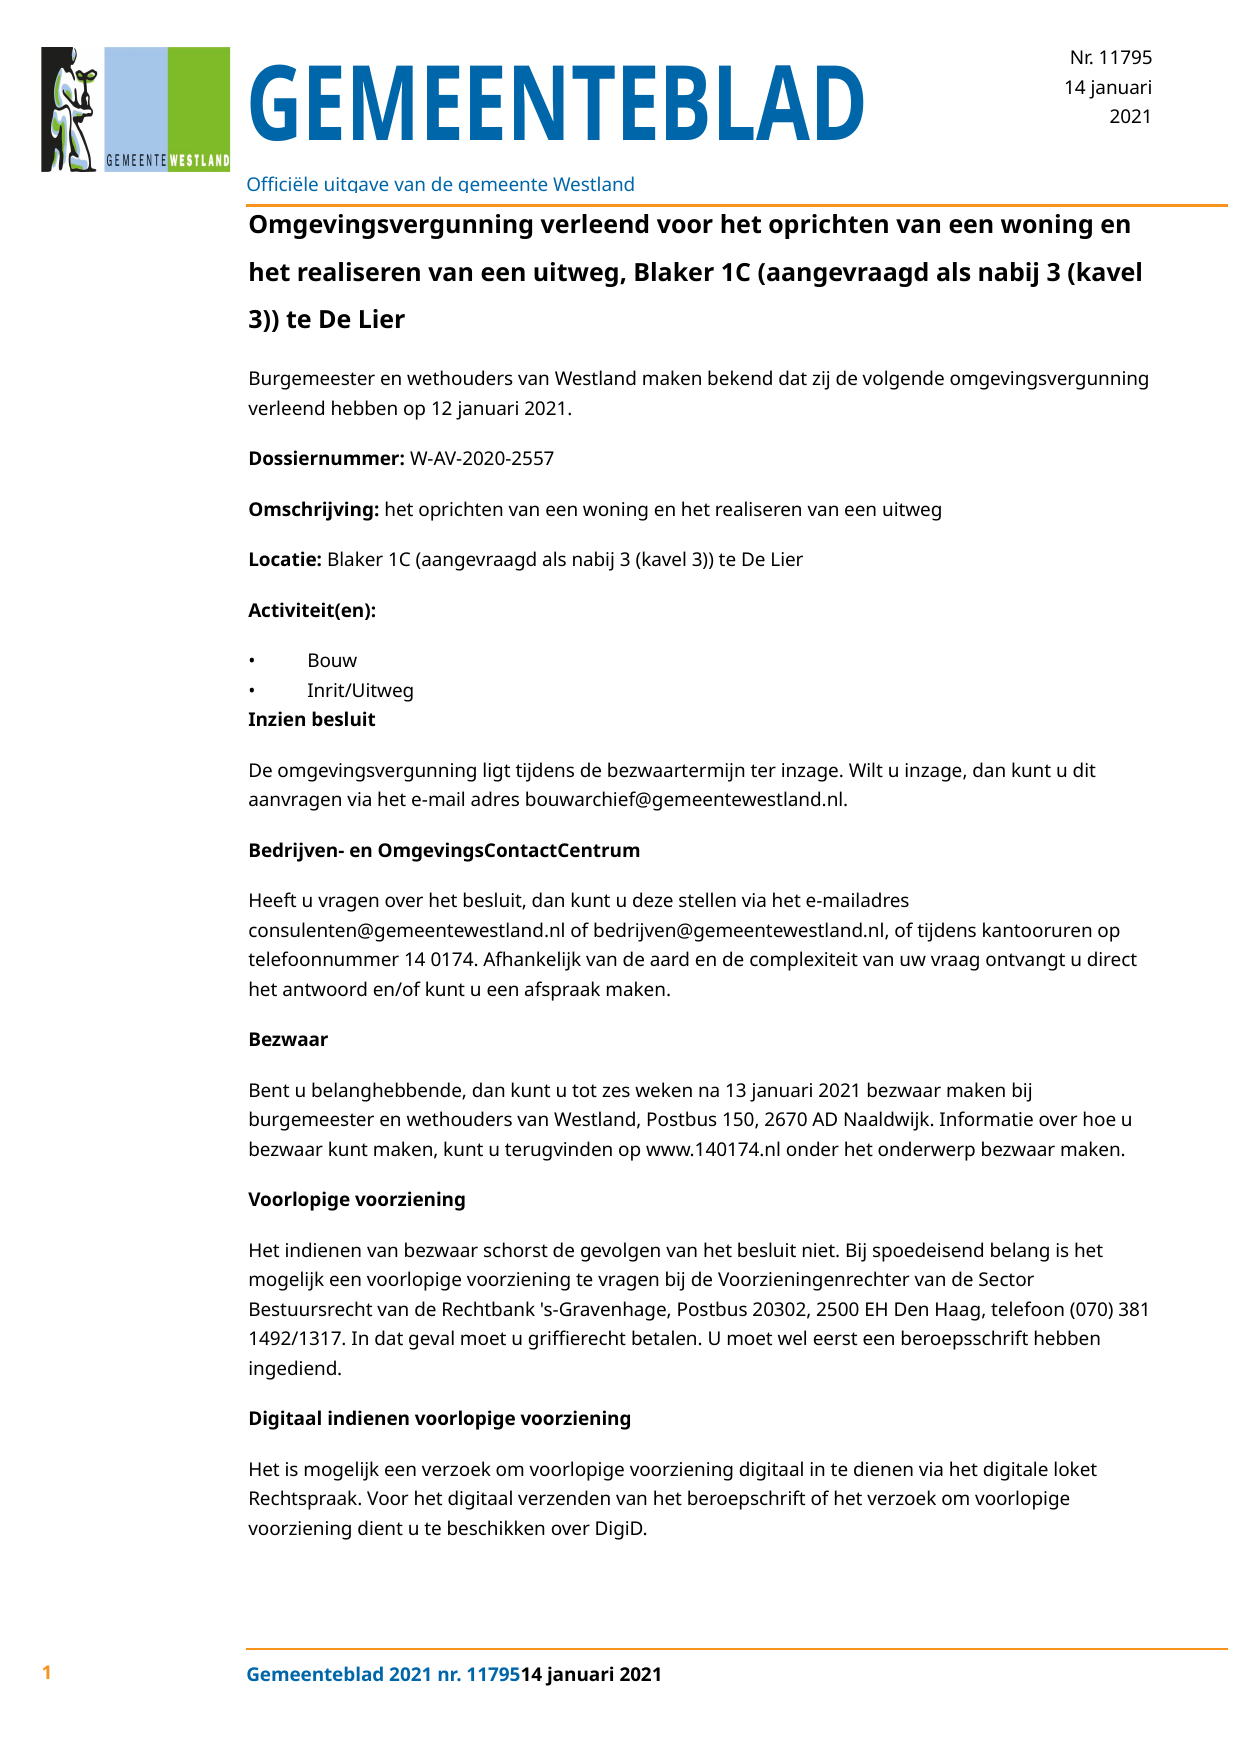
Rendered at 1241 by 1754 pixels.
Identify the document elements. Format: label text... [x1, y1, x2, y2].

text De omgevingsvergunning ligt tijdens de bezwaartermijn ter inzage. Wilt u inzage, dan kunt u dit aanvragen via het e-mail adres bouwarchief@gemeentewestland.nl. [248, 757, 1152, 812]
text Locatie: Blaker 1C (aangevraagd als nabij 3 (kavel 3)) te De Lier [248, 546, 1152, 572]
text Digitaal indienen voorlopige voorziening [248, 1406, 1152, 1431]
text Voorlopige voorziening [248, 1186, 1152, 1212]
text Heeft u vragen over het besluit, dan kunt u deze stellen via het e-mailadres consulenten@gemeentewestland.nl of bedrijven@gemeentewestland.nl, of tijdens kantooruren op telefoonnummer 14 0174. Afhankelijk van de aard en de complexiteit van uw vraag ontvangt u direct het antwoord en/of kunt u een afspraak maken. [248, 887, 1152, 1002]
text Inzien besluit [248, 706, 1152, 732]
list Inrit/Uitweg [248, 677, 1152, 702]
text Bezwaar [248, 1026, 1152, 1052]
text Bedrijven- en OmgevingsContactCentrum [248, 837, 1152, 862]
text Dossiernummer: W-AV-2020-2557 [248, 446, 1152, 471]
text Omgevingsvergunning verleend voor het oprichten van een woning en het realiseren van een uitweg, Blaker 1C (aangevraagd als nabij 3 (kavel 3)) te De Lier [248, 207, 1152, 336]
text Activiteit(en): [248, 597, 1152, 622]
text Burgemeester en wethouders van Westland maken bekend dat zij de volgende omgevingsvergunning verleend hebben op 12 januari 2021. [248, 366, 1152, 421]
list Bouw [248, 647, 1152, 673]
picture [41, 47, 231, 172]
text Bent u belanghebbende, dan kunt u tot zes weken na 13 januari 2021 bezwaar maken bij burgemeester en wethouders van Westland, Postbus 150, 2670 AD Naaldwijk. Informatie over hoe u bezwaar kunt maken, kunt u terugvinden op www.140174.nl onder het onderwerp bezwaar maken. [248, 1077, 1152, 1162]
text Het is mogelijk een verzoek om voorlopige voorziening digitaal in te dienen via het digitale loket Rechtspraak. Voor het digitaal verzenden van het beroepschrift of het verzoek om voorlopige voorziening dient u te beschikken over DigiD. [248, 1456, 1152, 1541]
text Het indienen van bezwaar schorst de gevolgen van het besluit niet. Bij spoedeisend belang is het mogelijk een voorlopige voorziening te vragen bij de Voorzieningenrechter van de Sector Bestuursrecht van de Rechtbank 's-Gravenhage, Postbus 20302, 2500 EH Den Haag, telefoon (070) 381 1492/1317. In dat geval moet u griffierecht betalen. U moet wel eerst een beroepsschrift hebben ingediend. [248, 1237, 1152, 1381]
text Omschrijving: het oprichten van een woning en het realiseren van een uitweg [248, 496, 1152, 522]
